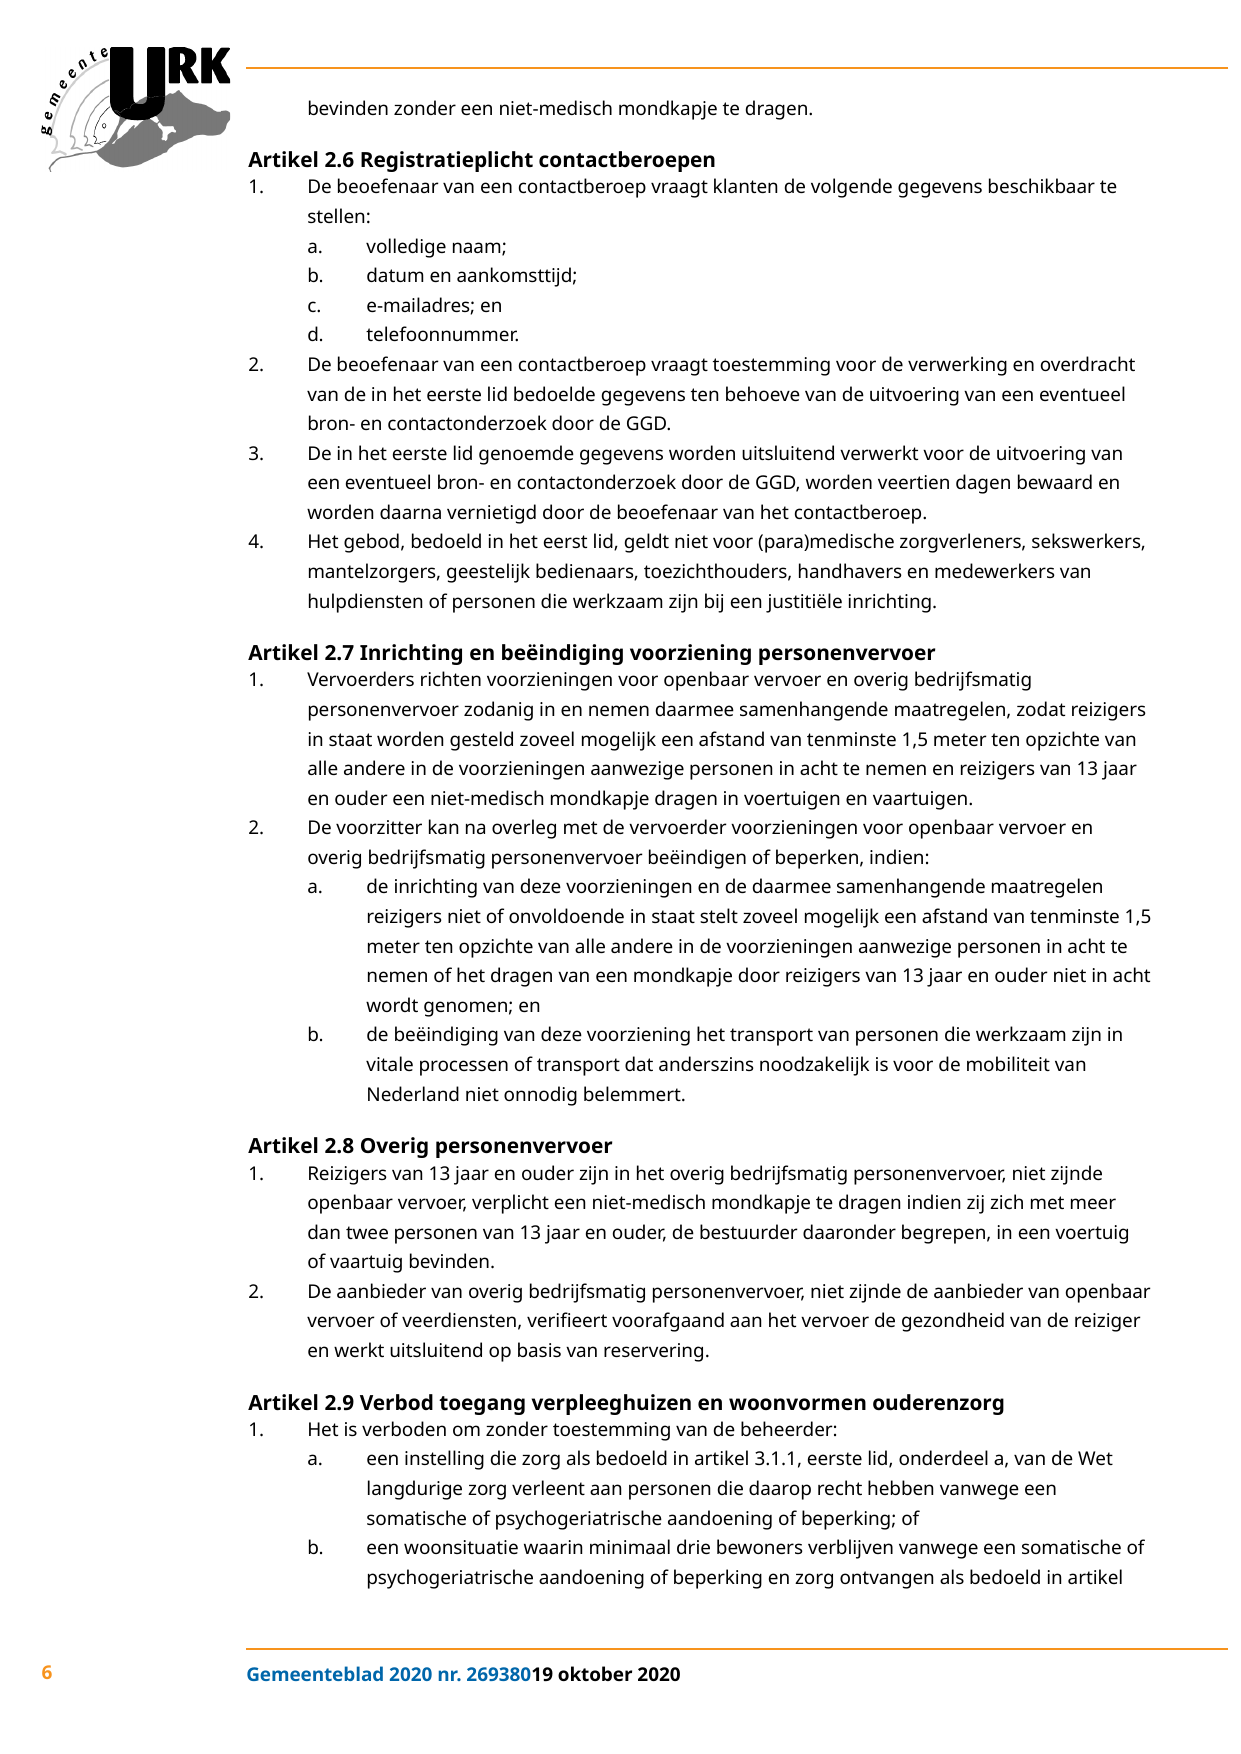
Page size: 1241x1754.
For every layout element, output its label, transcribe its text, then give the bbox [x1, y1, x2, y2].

list Vervoerders richten voorzieningen voor openbaar vervoer en overig bedrijfsmatig personenvervoer zodanig in en nemen daarmee samenhangende maatregelen, zodat reizigers in staat worden gesteld zoveel mogelijk een afstand van tenminste 1,5 meter ten opzichte van alle andere in de voorzieningen aanwezige personen in acht te nemen en reizigers van 13 jaar en ouder een niet-medisch mondkapje dragen in voertuigen en vaartuigen. [248, 667, 1152, 811]
list telefoonnummer. [307, 322, 1152, 347]
list een woonsituatie waarin minimaal drie bewoners verblijven vanwege een somatische of psychogeriatrische aandoening of beperking en zorg ontvangen als bedoeld in artikel [307, 1534, 1152, 1590]
text Artikel 2.7 Inrichting en beëindiging voorziening personenvervoer [248, 638, 1152, 667]
list de beëindiging van deze voorziening het transport van personen die werkzaam zijn in vitale processen of transport dat anderszins noodzakelijk is voor de mobiliteit van Nederland niet onnodig belemmert. [307, 1022, 1152, 1107]
list volledige naam; [307, 233, 1152, 258]
list Het gebod, bedoeld in het eerst lid, geldt niet voor (para)medische zorgverleners, sekswerkers, mantelzorgers, geestelijk bedienaars, toezichthouders, handhavers en medewerkers van hulpdiensten of personen die werkzaam zijn bij een justitiële inrichting. [248, 529, 1152, 613]
text Artikel 2.8 Overig personenvervoer [248, 1131, 1152, 1160]
list De voorzitter kan na overleg met de vervoerder voorzieningen voor openbaar vervoer en overig bedrijfsmatig personenvervoer beëindigen of beperken, indien: [248, 814, 1152, 870]
list e-mailadres; en [307, 292, 1152, 318]
list De beoefenaar van een contactberoep vraagt klanten de volgende gegevens beschikbaar te stellen: [248, 174, 1152, 229]
list bevinden zonder een niet-medisch mondkapje te dragen. [248, 95, 1152, 121]
list De aanbieder van overig bedrijfsmatig personenvervoer, niet zijnde de aanbieder van openbaar vervoer of veerdiensten, verifieert voorafgaand aan het vervoer de gezondheid van de reiziger en werkt uitsluitend op basis van reservering. [248, 1278, 1152, 1363]
list datum en aankomsttijd; [307, 262, 1152, 288]
picture [41, 47, 231, 172]
list de inrichting van deze voorzieningen en de daarmee samenhangende maatregelen reizigers niet of onvoldoende in staat stelt zoveel mogelijk een afstand van tenminste 1,5 meter ten opzichte van alle andere in de voorzieningen aanwezige personen in acht te nemen of het dragen van een mondkapje door reizigers van 13 jaar en ouder niet in acht wordt genomen; en [307, 874, 1152, 1018]
list een instelling die zorg als bedoeld in artikel 3.1.1, eerste lid, onderdeel a, van de Wet langdurige zorg verleent aan personen die daarop recht hebben vanwege een somatische of psychogeriatrische aandoening of beperking; of [307, 1446, 1152, 1531]
list De beoefenaar van een contactberoep vraagt toestemming voor de verwerking en overdracht van de in het eerste lid bedoelde gegevens ten behoeve van de uitvoering van een eventueel bron- en contactonderzoek door de GGD. [248, 351, 1152, 436]
list Het is verboden om zonder toestemming van de beheerder: [248, 1416, 1152, 1442]
list De in het eerste lid genoemde gegevens worden uitsluitend verwerkt voor de uitvoering van een eventueel bron- en contactonderzoek door de GGD, worden veertien dagen bewaard en worden daarna vernietigd door de beoefenaar van het contactberoep. [248, 440, 1152, 525]
list Reizigers van 13 jaar en ouder zijn in het overig bedrijfsmatig personenvervoer, niet zijnde openbaar vervoer, verplicht een niet-medisch mondkapje te dragen indien zij zich met meer dan twee personen van 13 jaar en ouder, de bestuurder daaronder begrepen, in een voertuig of vaartuig bevinden. [248, 1160, 1152, 1274]
text Artikel 2.9 Verbod toegang verpleeghuizen en woonvormen ouderenzorg [248, 1388, 1152, 1416]
text Artikel 2.6 Registratieplicht contactberoepen [248, 145, 1152, 174]
